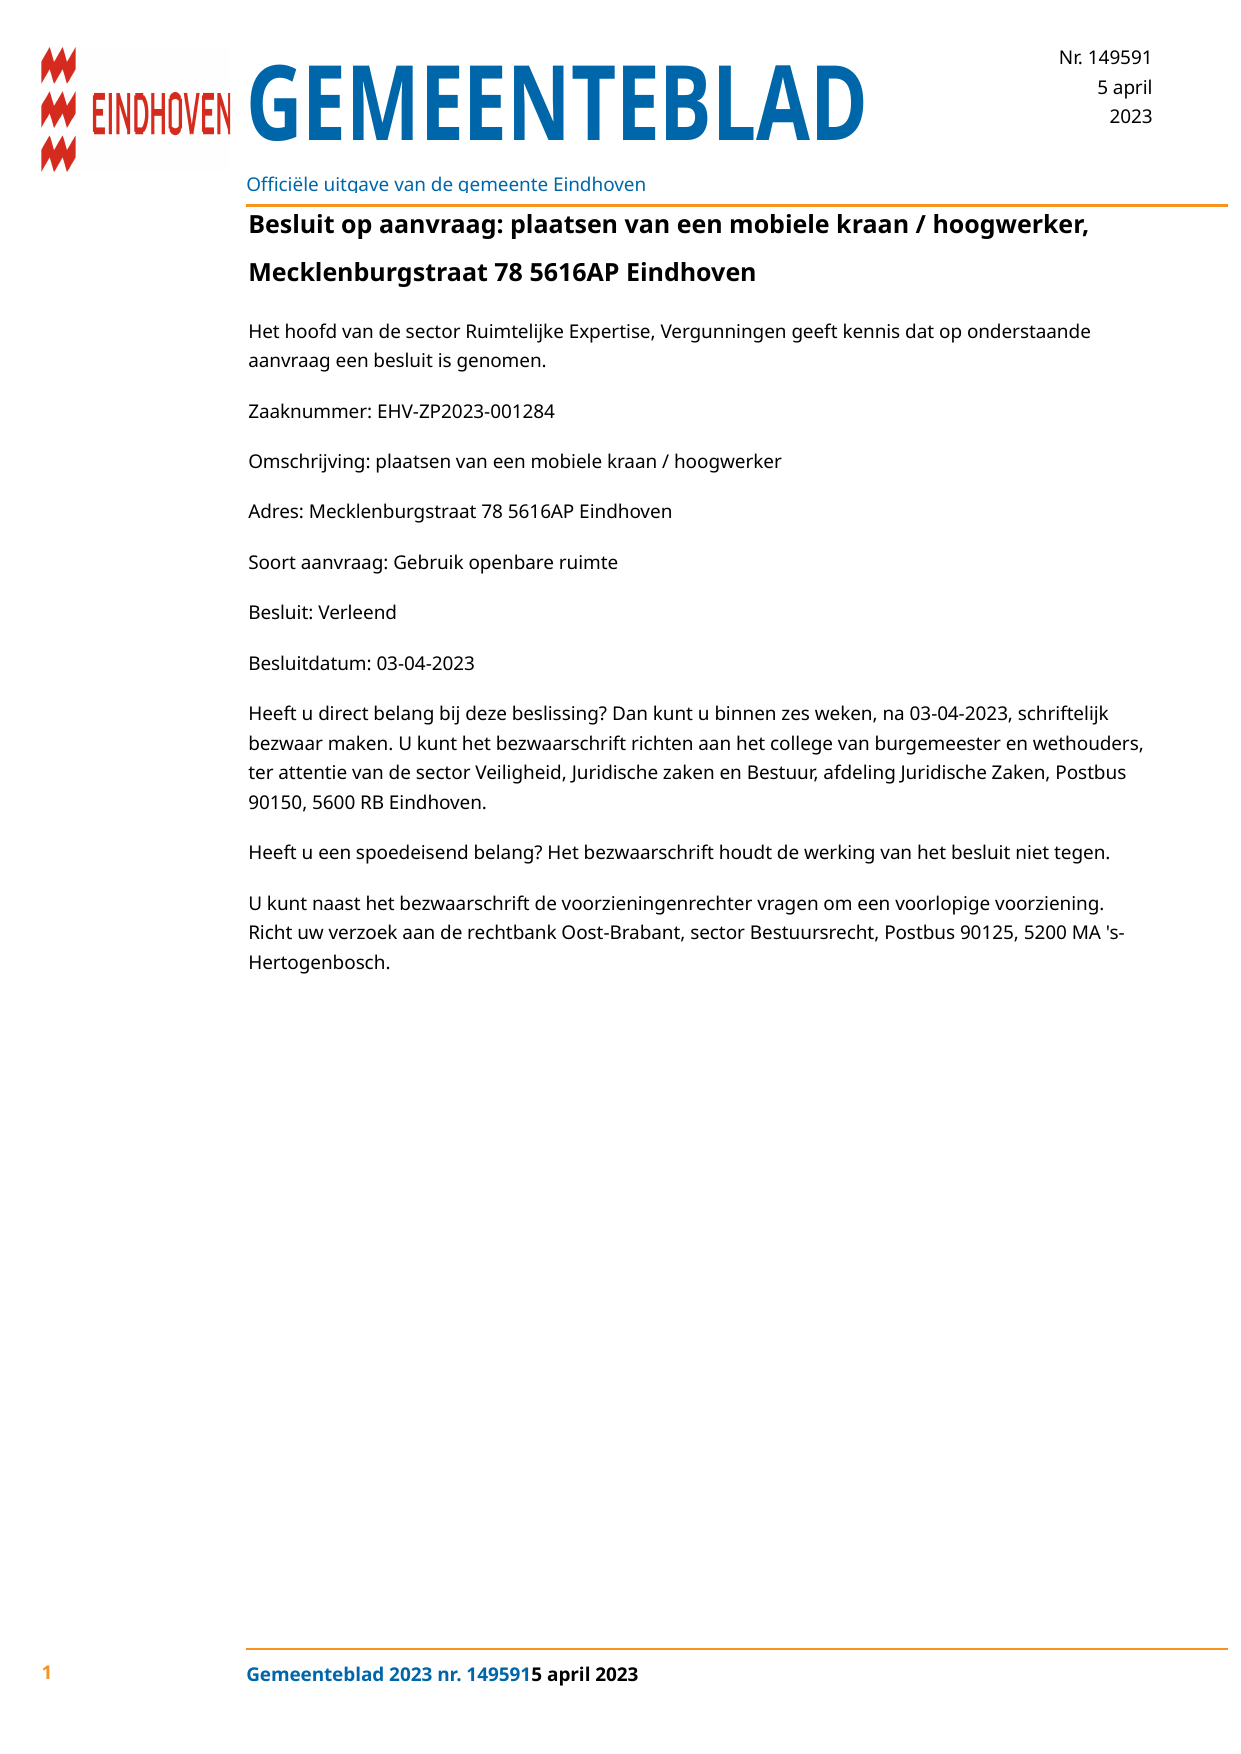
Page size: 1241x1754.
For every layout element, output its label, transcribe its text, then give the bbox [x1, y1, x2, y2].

text Adres: Mecklenburgstraat 78 5616AP Eindhoven [248, 499, 1152, 524]
text Besluit op aanvraag: plaatsen van een mobiele kraan / hoogwerker, Mecklenburgstraat 78 5616AP Eindhoven [248, 207, 1152, 288]
text Heeft u direct belang bij deze beslissing? Dan kunt u binnen zes weken, na 03-04-2023, schriftelijk bezwaar maken. U kunt het bezwaarschrift richten aan het college van burgemeester en wethouders, ter attentie van de sector Veiligheid, Juridische zaken en Bestuur, afdeling Juridische Zaken, Postbus 90150, 5600 RB Eindhoven. [248, 700, 1152, 815]
text Heeft u een spoedeisend belang? Het bezwaarschrift houdt de werking van het besluit niet tegen. [248, 839, 1152, 865]
text Zaaknummer: EHV-ZP2023-001284 [248, 398, 1152, 424]
text Besluitdatum: 03-04-2023 [248, 650, 1152, 676]
text Het hoofd van de sector Ruimtelijke Expertise, Vergunningen geeft kennis dat op onderstaande aanvraag een besluit is genomen. [248, 318, 1152, 373]
text Soort aanvraag: Gebruik openbare ruimte [248, 549, 1152, 575]
text U kunt naast het bezwaarschrift de voorzieningenrechter vragen om een voorlopige voorziening. Richt uw verzoek aan de rechtbank Oost-Brabant, sector Bestuursrecht, Postbus 90125, 5200 MA 's-Hertogenbosch. [248, 890, 1152, 975]
picture [41, 47, 231, 172]
text Omschrijving: plaatsen van een mobiele kraan / hoogwerker [248, 448, 1152, 474]
text Besluit: Verleend [248, 599, 1152, 625]
